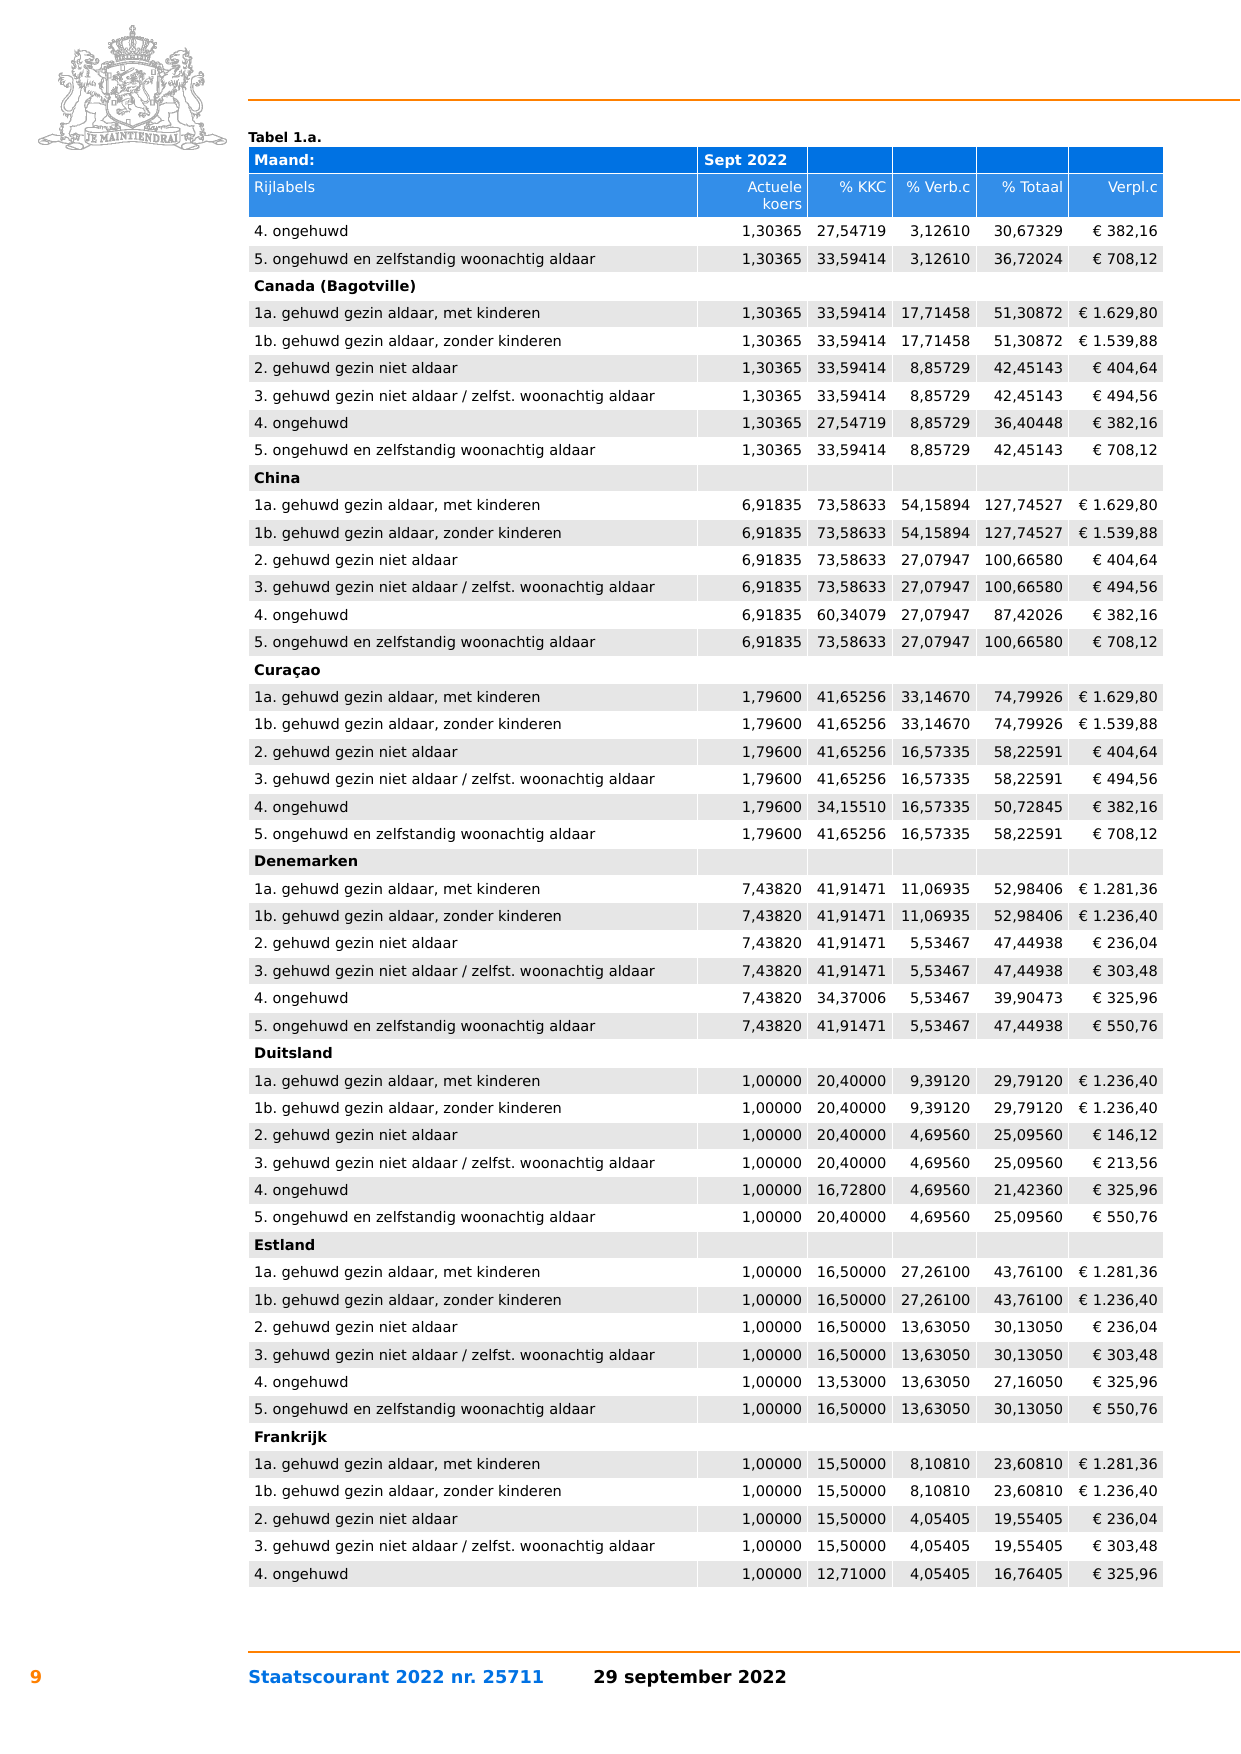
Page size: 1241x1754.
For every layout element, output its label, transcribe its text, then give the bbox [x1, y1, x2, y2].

table_cell € 1.629,80 [1069, 684, 1163, 711]
table_cell 3. gehuwd gezin niet aldaar / zelfst. woonachtig aldaar [249, 1342, 697, 1368]
table_cell 13,53000 [808, 1369, 892, 1395]
table_cell 33,59414 [808, 355, 892, 382]
table_cell 3. gehuwd gezin niet aldaar / zelfst. woonachtig aldaar [249, 766, 697, 793]
table_cell 4. ongehuwd [249, 1369, 697, 1395]
table_cell [1069, 1424, 1163, 1450]
table_cell € 236,04 [1069, 1506, 1163, 1532]
table_cell 1,00000 [698, 1369, 807, 1395]
table_cell € 1.539,88 [1069, 712, 1163, 738]
table_cell € 1.236,40 [1069, 1068, 1163, 1094]
table_cell [893, 1232, 976, 1258]
table_cell 7,43820 [698, 903, 807, 930]
table_cell 4. ongehuwd [249, 986, 697, 1012]
table_cell € 494,56 [1069, 575, 1163, 601]
table_cell 25,09560 [977, 1205, 1068, 1231]
table_cell [698, 465, 807, 491]
table_cell € 382,16 [1069, 219, 1163, 245]
table_cell 27,07947 [893, 575, 976, 601]
table_cell 5. ongehuwd en zelfstandig woonachtig aldaar [249, 246, 697, 272]
table_cell 2. gehuwd gezin niet aldaar [249, 1506, 697, 1532]
table_cell 11,06935 [893, 876, 976, 902]
table_cell 1a. gehuwd gezin aldaar, met kinderen [249, 1068, 697, 1094]
table_cell Estland [249, 1232, 697, 1258]
table_cell 74,79926 [977, 684, 1068, 711]
table_cell € 236,04 [1069, 1314, 1163, 1341]
table_cell 4,69560 [893, 1123, 976, 1149]
table_cell 73,58633 [808, 547, 892, 573]
table_cell 54,15894 [893, 520, 976, 546]
table_cell [977, 147, 1068, 173]
table_cell 4. ongehuwd [249, 794, 697, 820]
table_cell 1,00000 [698, 1150, 807, 1176]
table_cell 6,91835 [698, 602, 807, 628]
table_cell 1,79600 [698, 684, 807, 711]
table_cell 52,98406 [977, 876, 1068, 902]
table_cell Actuele koers [698, 174, 807, 217]
table_cell 27,26100 [893, 1260, 976, 1286]
table_cell China [249, 465, 697, 491]
table_cell % KKC [808, 174, 892, 217]
table_cell 33,59414 [808, 328, 892, 354]
table_cell 5,53467 [893, 931, 976, 957]
table_cell 1b. gehuwd gezin aldaar, zonder kinderen [249, 712, 697, 738]
table_cell 2. gehuwd gezin niet aldaar [249, 355, 697, 382]
table_cell [977, 465, 1068, 491]
table_cell [1069, 1232, 1163, 1258]
table_cell 4,05405 [893, 1506, 976, 1532]
table_cell 3. gehuwd gezin niet aldaar / zelfst. woonachtig aldaar [249, 1534, 697, 1560]
table_cell 1,79600 [698, 821, 807, 847]
table_cell [893, 465, 976, 491]
table_cell 1,00000 [698, 1068, 807, 1094]
table_cell € 550,76 [1069, 1205, 1163, 1231]
table_cell € 303,48 [1069, 958, 1163, 984]
table_cell € 1.236,40 [1069, 903, 1163, 930]
table_cell 4. ongehuwd [249, 219, 697, 245]
table_cell 1,30365 [698, 328, 807, 354]
table_cell 41,91471 [808, 958, 892, 984]
table_cell 11,06935 [893, 903, 976, 930]
table_cell € 382,16 [1069, 602, 1163, 628]
table_cell 5. ongehuwd en zelfstandig woonachtig aldaar [249, 1205, 697, 1231]
table_cell 1,00000 [698, 1123, 807, 1149]
table_cell [808, 849, 892, 875]
table_cell 16,72800 [808, 1177, 892, 1204]
table_cell 16,57335 [893, 794, 976, 820]
table_cell € 325,96 [1069, 1561, 1163, 1587]
table_cell [698, 849, 807, 875]
table_cell 1a. gehuwd gezin aldaar, met kinderen [249, 1260, 697, 1286]
table_cell 7,43820 [698, 1013, 807, 1039]
table_cell 58,22591 [977, 766, 1068, 793]
table_cell 47,44938 [977, 958, 1068, 984]
table_cell 3. gehuwd gezin niet aldaar / zelfst. woonachtig aldaar [249, 1150, 697, 1176]
table_cell € 404,64 [1069, 547, 1163, 573]
table_cell € 382,16 [1069, 794, 1163, 820]
table_cell 8,85729 [893, 410, 976, 437]
table_cell 27,07947 [893, 602, 976, 628]
table_cell 27,54719 [808, 219, 892, 245]
table_cell 7,43820 [698, 876, 807, 902]
table_cell € 708,12 [1069, 629, 1163, 656]
table_cell [698, 1040, 807, 1067]
table_cell 1a. gehuwd gezin aldaar, met kinderen [249, 876, 697, 902]
table_cell 29,79120 [977, 1095, 1068, 1121]
table_cell [698, 273, 807, 299]
table_cell 8,85729 [893, 355, 976, 382]
table_cell 74,79926 [977, 712, 1068, 738]
table_cell 16,57335 [893, 766, 976, 793]
table_cell 8,85729 [893, 438, 976, 464]
table_cell 42,45143 [977, 383, 1068, 409]
table_cell [1069, 465, 1163, 491]
table_cell 33,14670 [893, 684, 976, 711]
picture [38, 25, 227, 150]
table_cell Verpl.c [1069, 174, 1163, 217]
table_cell 1,00000 [698, 1534, 807, 1560]
table_cell 60,34079 [808, 602, 892, 628]
table_cell 16,50000 [808, 1260, 892, 1286]
table_cell % Verb.c [893, 174, 976, 217]
table_cell 1,30365 [698, 219, 807, 245]
table_cell € 325,96 [1069, 1369, 1163, 1395]
table_cell € 1.281,36 [1069, 1260, 1163, 1286]
table_cell 4,69560 [893, 1150, 976, 1176]
table_cell 4. ongehuwd [249, 602, 697, 628]
table_cell 6,91835 [698, 547, 807, 573]
table_cell 3. gehuwd gezin niet aldaar / zelfst. woonachtig aldaar [249, 575, 697, 601]
table_cell 27,16050 [977, 1369, 1068, 1395]
table_cell € 1.236,40 [1069, 1479, 1163, 1505]
table_cell € 213,56 [1069, 1150, 1163, 1176]
table_cell € 1.236,40 [1069, 1095, 1163, 1121]
table_cell 51,30872 [977, 301, 1068, 327]
table_cell 73,58633 [808, 629, 892, 656]
table_cell 27,26100 [893, 1287, 976, 1313]
table_cell 41,65256 [808, 766, 892, 793]
table_cell 41,91471 [808, 903, 892, 930]
table_cell 1b. gehuwd gezin aldaar, zonder kinderen [249, 1095, 697, 1121]
table_cell 1,79600 [698, 766, 807, 793]
table_cell 73,58633 [808, 520, 892, 546]
table_cell 1b. gehuwd gezin aldaar, zonder kinderen [249, 1287, 697, 1313]
table_cell [1069, 849, 1163, 875]
table_cell 1,30365 [698, 383, 807, 409]
table_cell [977, 849, 1068, 875]
table_cell 7,43820 [698, 931, 807, 957]
table_cell [1069, 147, 1163, 173]
table_cell 127,74527 [977, 520, 1068, 546]
table_cell 1,30365 [698, 355, 807, 382]
table_cell 87,42026 [977, 602, 1068, 628]
table_cell [808, 1040, 892, 1067]
table_cell [698, 1232, 807, 1258]
table_cell € 1.281,36 [1069, 1451, 1163, 1478]
table_cell € 303,48 [1069, 1342, 1163, 1368]
table_cell 20,40000 [808, 1205, 892, 1231]
table_cell 16,50000 [808, 1396, 892, 1423]
table_cell 1,00000 [698, 1287, 807, 1313]
table_cell [977, 1040, 1068, 1067]
table_cell 9,39120 [893, 1068, 976, 1094]
table_cell 30,13050 [977, 1396, 1068, 1423]
table_cell 42,45143 [977, 355, 1068, 382]
table_cell 4,05405 [893, 1561, 976, 1587]
table_cell € 325,96 [1069, 986, 1163, 1012]
table_cell € 1.539,88 [1069, 520, 1163, 546]
table_cell 8,10810 [893, 1479, 976, 1505]
table_cell 7,43820 [698, 986, 807, 1012]
table_cell 16,50000 [808, 1287, 892, 1313]
table_cell 1,00000 [698, 1177, 807, 1204]
table_cell 25,09560 [977, 1150, 1068, 1176]
table_cell [1069, 1040, 1163, 1067]
table_cell 3. gehuwd gezin niet aldaar / zelfst. woonachtig aldaar [249, 958, 697, 984]
table_cell 1,30365 [698, 438, 807, 464]
table_cell [893, 273, 976, 299]
table_cell 42,45143 [977, 438, 1068, 464]
table_cell 3. gehuwd gezin niet aldaar / zelfst. woonachtig aldaar [249, 383, 697, 409]
table_cell 2. gehuwd gezin niet aldaar [249, 931, 697, 957]
table_cell 7,43820 [698, 958, 807, 984]
table_cell 19,55405 [977, 1534, 1068, 1560]
table_cell [808, 147, 892, 173]
table_cell 1b. gehuwd gezin aldaar, zonder kinderen [249, 903, 697, 930]
table_cell [893, 1040, 976, 1067]
table_cell 16,57335 [893, 739, 976, 765]
table_cell Denemarken [249, 849, 697, 875]
table_cell 1a. gehuwd gezin aldaar, met kinderen [249, 1451, 697, 1478]
table_cell 27,54719 [808, 410, 892, 437]
table_cell 1,00000 [698, 1260, 807, 1286]
table_cell 6,91835 [698, 493, 807, 519]
table_cell 27,07947 [893, 547, 976, 573]
table_cell Duitsland [249, 1040, 697, 1067]
table_cell 1b. gehuwd gezin aldaar, zonder kinderen [249, 1479, 697, 1505]
table_cell 47,44938 [977, 931, 1068, 957]
table_cell 1a. gehuwd gezin aldaar, met kinderen [249, 301, 697, 327]
table_cell Sept 2022 [698, 147, 807, 173]
table_cell 100,66580 [977, 547, 1068, 573]
table_cell 1,00000 [698, 1506, 807, 1532]
table_cell 52,98406 [977, 903, 1068, 930]
table_cell 100,66580 [977, 629, 1068, 656]
table_cell [893, 147, 976, 173]
table_cell 1b. gehuwd gezin aldaar, zonder kinderen [249, 328, 697, 354]
table_cell 58,22591 [977, 739, 1068, 765]
table_cell 39,90473 [977, 986, 1068, 1012]
table_cell 4,69560 [893, 1205, 976, 1231]
table_cell 15,50000 [808, 1534, 892, 1560]
table_cell 36,40448 [977, 410, 1068, 437]
table_cell 1,30365 [698, 410, 807, 437]
table_cell 43,76100 [977, 1287, 1068, 1313]
table_cell 33,59414 [808, 301, 892, 327]
table_cell Canada (Bagotville) [249, 273, 697, 299]
table_cell 54,15894 [893, 493, 976, 519]
table_cell 41,65256 [808, 739, 892, 765]
table_cell 1,00000 [698, 1342, 807, 1368]
table_cell 20,40000 [808, 1068, 892, 1094]
table_cell € 494,56 [1069, 766, 1163, 793]
table_cell 4. ongehuwd [249, 1177, 697, 1204]
table_cell € 1.629,80 [1069, 301, 1163, 327]
table_cell 58,22591 [977, 821, 1068, 847]
table_cell 1,79600 [698, 712, 807, 738]
table_cell 36,72024 [977, 246, 1068, 272]
table_cell 1,00000 [698, 1095, 807, 1121]
table_cell 12,71000 [808, 1561, 892, 1587]
table_cell % Totaal [977, 174, 1068, 217]
table_cell 6,91835 [698, 575, 807, 601]
table_cell [1069, 657, 1163, 683]
table_cell 4,05405 [893, 1534, 976, 1560]
table_cell [1069, 273, 1163, 299]
table_cell € 708,12 [1069, 246, 1163, 272]
table_cell 13,63050 [893, 1314, 976, 1341]
table_cell 27,07947 [893, 629, 976, 656]
table_cell 5. ongehuwd en zelfstandig woonachtig aldaar [249, 821, 697, 847]
table_header Tabel 1.a. [248, 130, 1163, 146]
table_cell 100,66580 [977, 575, 1068, 601]
table_cell € 1.281,36 [1069, 876, 1163, 902]
table_cell 1,00000 [698, 1205, 807, 1231]
table_cell [698, 657, 807, 683]
table_cell 5. ongehuwd en zelfstandig woonachtig aldaar [249, 1396, 697, 1423]
table_cell 33,14670 [893, 712, 976, 738]
table_cell € 382,16 [1069, 410, 1163, 437]
table_cell 4,69560 [893, 1177, 976, 1204]
table_cell € 550,76 [1069, 1013, 1163, 1039]
table_cell 30,13050 [977, 1342, 1068, 1368]
table_cell [893, 657, 976, 683]
table_cell 41,91471 [808, 931, 892, 957]
table_cell [977, 273, 1068, 299]
table_cell 13,63050 [893, 1396, 976, 1423]
table_cell 50,72845 [977, 794, 1068, 820]
table_cell 4. ongehuwd [249, 410, 697, 437]
table_cell 34,15510 [808, 794, 892, 820]
table_cell Frankrijk [249, 1424, 697, 1450]
table_cell 41,91471 [808, 876, 892, 902]
table_cell 8,85729 [893, 383, 976, 409]
table_cell € 1.629,80 [1069, 493, 1163, 519]
table_cell 1a. gehuwd gezin aldaar, met kinderen [249, 684, 697, 711]
table_cell 20,40000 [808, 1123, 892, 1149]
table_cell 41,65256 [808, 712, 892, 738]
table_cell 1,30365 [698, 301, 807, 327]
table_cell 41,65256 [808, 684, 892, 711]
table_cell 3,12610 [893, 246, 976, 272]
table_cell Curaçao [249, 657, 697, 683]
table_cell 2. gehuwd gezin niet aldaar [249, 739, 697, 765]
table_cell € 494,56 [1069, 383, 1163, 409]
table_cell 13,63050 [893, 1369, 976, 1395]
table_cell 20,40000 [808, 1150, 892, 1176]
table_cell 1,79600 [698, 794, 807, 820]
table_cell 30,13050 [977, 1314, 1068, 1341]
table_cell 4. ongehuwd [249, 1561, 697, 1587]
table_cell [808, 1232, 892, 1258]
table_cell 29,79120 [977, 1068, 1068, 1094]
table_cell 1,30365 [698, 246, 807, 272]
table_cell 51,30872 [977, 328, 1068, 354]
table_cell [808, 1424, 892, 1450]
table_cell 33,59414 [808, 438, 892, 464]
table_cell 21,42360 [977, 1177, 1068, 1204]
table_cell 33,59414 [808, 383, 892, 409]
table_cell € 236,04 [1069, 931, 1163, 957]
table_cell 5,53467 [893, 1013, 976, 1039]
table_cell € 550,76 [1069, 1396, 1163, 1423]
table_cell 9,39120 [893, 1095, 976, 1121]
table_cell 16,50000 [808, 1342, 892, 1368]
table_cell 34,37006 [808, 986, 892, 1012]
table_cell [977, 1232, 1068, 1258]
table_cell 1,00000 [698, 1451, 807, 1478]
table_cell 2. gehuwd gezin niet aldaar [249, 547, 697, 573]
table_cell 127,74527 [977, 493, 1068, 519]
table_cell 1,00000 [698, 1396, 807, 1423]
table_cell € 1.236,40 [1069, 1287, 1163, 1313]
table_cell 5,53467 [893, 958, 976, 984]
table_cell 1,79600 [698, 739, 807, 765]
table_cell 15,50000 [808, 1479, 892, 1505]
table_cell 8,10810 [893, 1451, 976, 1478]
table_cell 13,63050 [893, 1342, 976, 1368]
table_cell 15,50000 [808, 1451, 892, 1478]
table_cell [977, 657, 1068, 683]
table_cell € 303,48 [1069, 1534, 1163, 1560]
table_cell 5. ongehuwd en zelfstandig woonachtig aldaar [249, 438, 697, 464]
table_cell € 708,12 [1069, 438, 1163, 464]
table_cell Rijlabels [249, 174, 697, 217]
table_cell 1,00000 [698, 1314, 807, 1341]
table_cell 17,71458 [893, 328, 976, 354]
table_cell [698, 1424, 807, 1450]
table_cell 33,59414 [808, 246, 892, 272]
table_cell 3,12610 [893, 219, 976, 245]
table_cell 5. ongehuwd en zelfstandig woonachtig aldaar [249, 1013, 697, 1039]
table_cell 41,91471 [808, 1013, 892, 1039]
table_cell 30,67329 [977, 219, 1068, 245]
table_cell € 404,64 [1069, 355, 1163, 382]
table_cell 1,00000 [698, 1561, 807, 1587]
table_cell 6,91835 [698, 520, 807, 546]
table_cell [808, 273, 892, 299]
table_cell € 146,12 [1069, 1123, 1163, 1149]
table_cell Maand: [249, 147, 697, 173]
table_cell 43,76100 [977, 1260, 1068, 1286]
table_cell [893, 1424, 976, 1450]
table_cell 2. gehuwd gezin niet aldaar [249, 1123, 697, 1149]
table_cell € 708,12 [1069, 821, 1163, 847]
table_cell € 404,64 [1069, 739, 1163, 765]
table_cell [808, 657, 892, 683]
table_cell [808, 465, 892, 491]
table_cell 16,57335 [893, 821, 976, 847]
table_cell 41,65256 [808, 821, 892, 847]
table_cell 23,60810 [977, 1479, 1068, 1505]
table_cell 6,91835 [698, 629, 807, 656]
table_cell 73,58633 [808, 493, 892, 519]
table_cell 5. ongehuwd en zelfstandig woonachtig aldaar [249, 629, 697, 656]
table_cell 16,76405 [977, 1561, 1068, 1587]
table_cell [893, 849, 976, 875]
table_cell 15,50000 [808, 1506, 892, 1532]
table_cell 1,00000 [698, 1479, 807, 1505]
table_cell 20,40000 [808, 1095, 892, 1121]
table_cell 19,55405 [977, 1506, 1068, 1532]
table_cell 5,53467 [893, 986, 976, 1012]
table_cell 2. gehuwd gezin niet aldaar [249, 1314, 697, 1341]
table_cell 73,58633 [808, 575, 892, 601]
table_cell € 325,96 [1069, 1177, 1163, 1204]
table_cell [977, 1424, 1068, 1450]
table_cell € 1.539,88 [1069, 328, 1163, 354]
table_cell 1a. gehuwd gezin aldaar, met kinderen [249, 493, 697, 519]
table_cell 47,44938 [977, 1013, 1068, 1039]
table_cell 17,71458 [893, 301, 976, 327]
table_cell 1b. gehuwd gezin aldaar, zonder kinderen [249, 520, 697, 546]
table_cell 23,60810 [977, 1451, 1068, 1478]
table_cell 25,09560 [977, 1123, 1068, 1149]
table_cell 16,50000 [808, 1314, 892, 1341]
